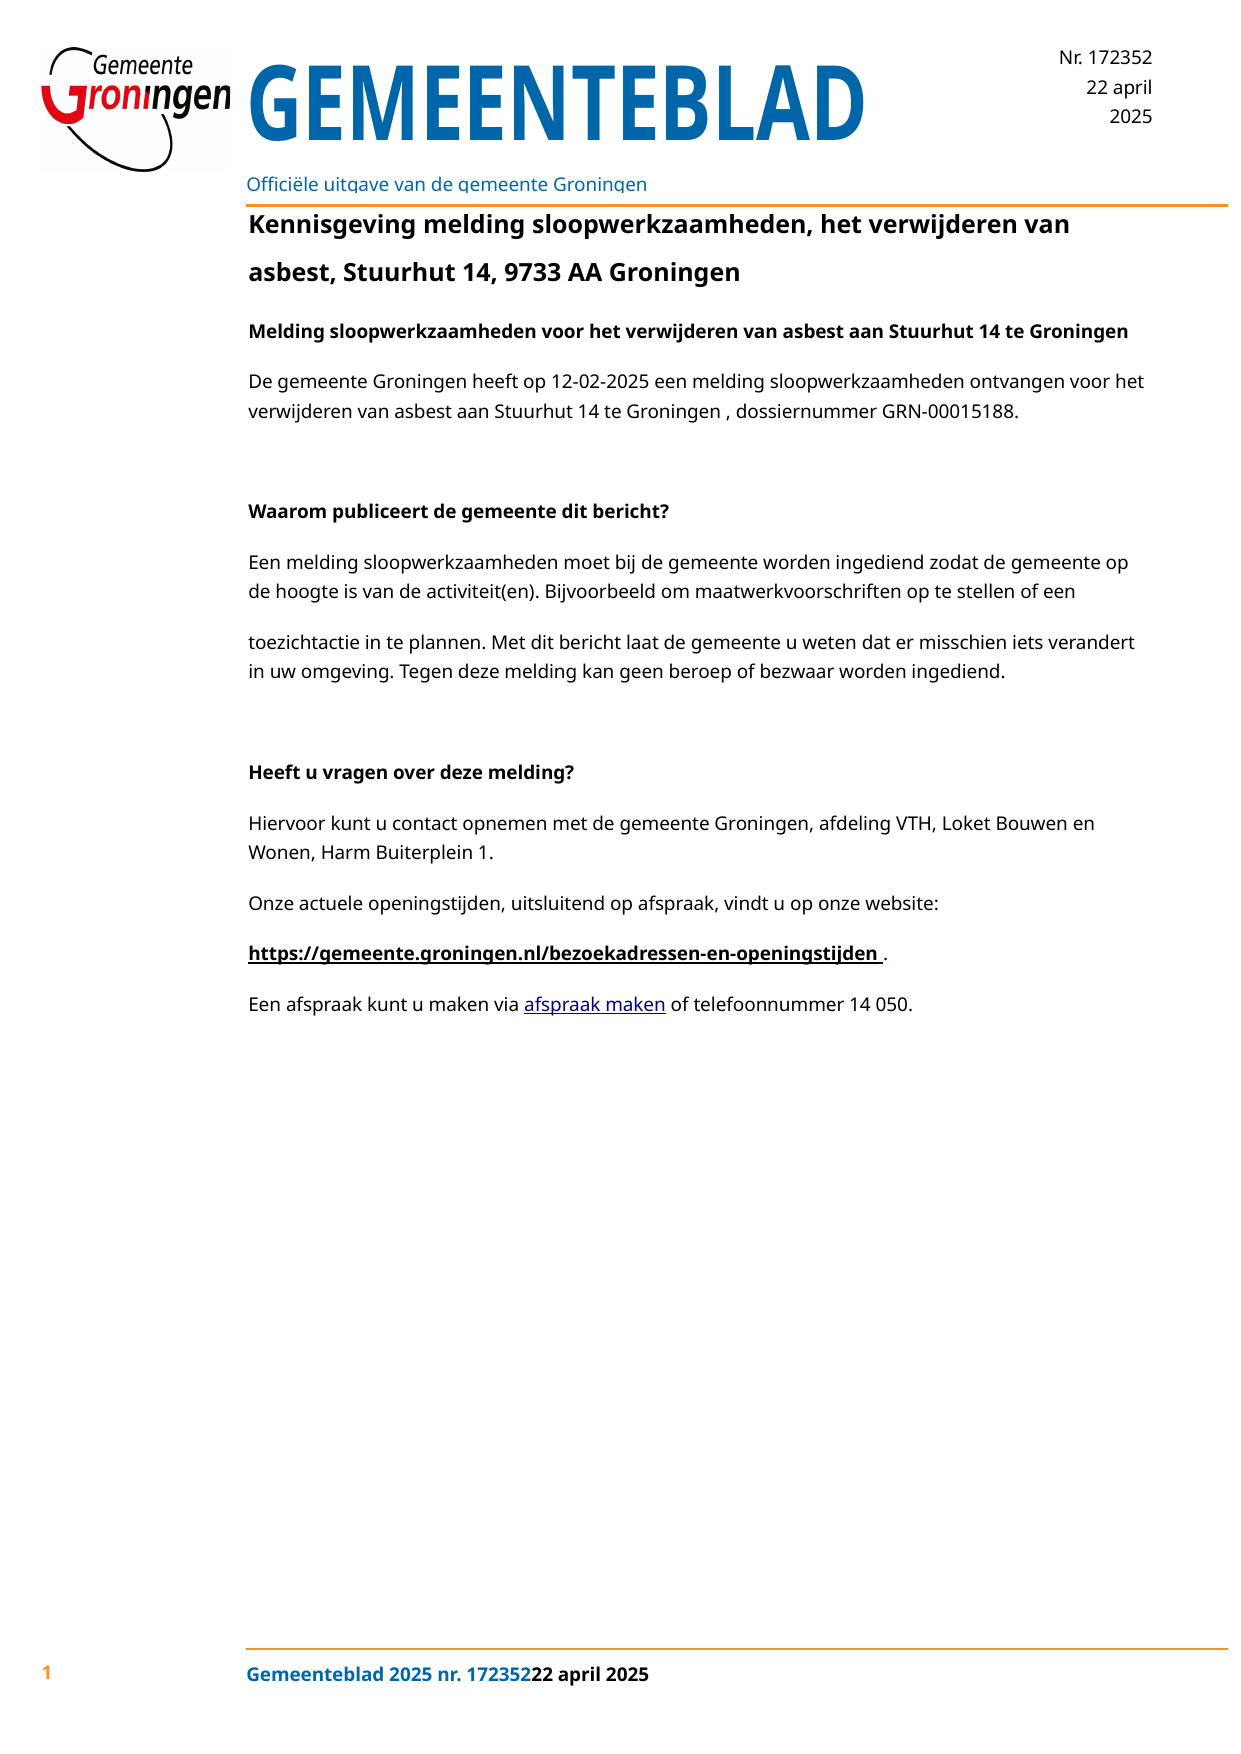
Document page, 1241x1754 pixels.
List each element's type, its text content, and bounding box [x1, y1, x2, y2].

text Hiervoor kunt u contact opnemen met de gemeente Groningen, afdeling VTH, Loket Bouwen en Wonen, Harm Buiterplein 1. [248, 810, 1152, 865]
text Melding sloopwerkzaamheden voor het verwijderen van asbest aan Stuurhut 14 te Groningen [248, 318, 1152, 344]
text De gemeente Groningen heeft op 12-02-2025 een melding sloopwerkzaamheden ontvangen voor het verwijderen van asbest aan Stuurhut 14 te Groningen , dossiernummer GRN-00015188. [248, 368, 1152, 424]
text Kennisgeving melding sloopwerkzaamheden, het verwijderen van asbest, Stuurhut 14, 9733 AA Groningen [248, 207, 1152, 288]
picture [41, 47, 231, 172]
text Waarom publiceert de gemeente dit bericht? [248, 499, 1152, 524]
text Heeft u vragen over deze melding? [248, 759, 1152, 785]
text Een melding sloopwerkzaamheden moet bij de gemeente worden ingediend zodat de gemeente op de hoogte is van de activiteit(en). Bijvoorbeeld om maatwerkvoorschriften op te stellen of een [248, 549, 1152, 604]
text https://gemeente.groningen.nl/bezoekadressen-en-openingstijden . [248, 940, 1152, 966]
text toezichtactie in te plannen. Met dit bericht laat de gemeente u weten dat er misschien iets verandert in uw omgeving. Tegen deze melding kan geen beroep of bezwaar worden ingediend. [248, 629, 1152, 684]
text Onze actuele openingstijden, uitsluitend op afspraak, vindt u op onze website: [248, 890, 1152, 916]
text Een afspraak kunt u maken via afspraak maken of telefoonnummer 14 050. [248, 991, 1152, 1017]
